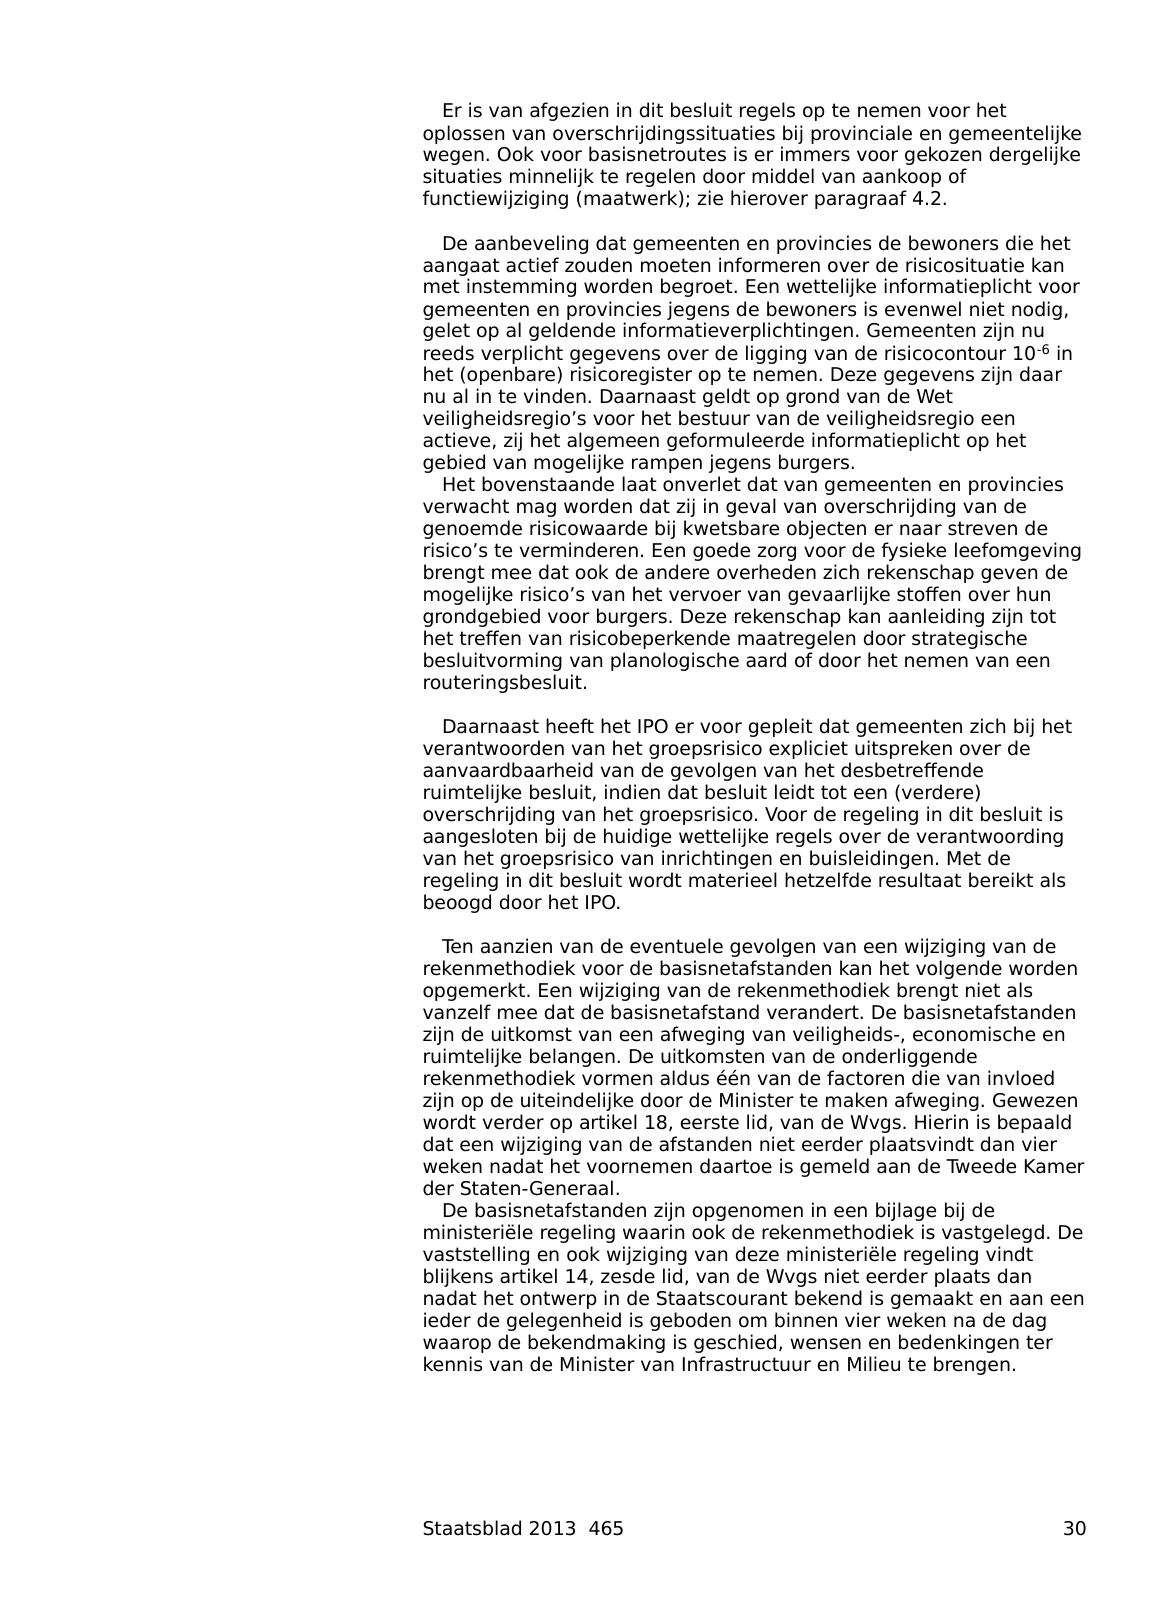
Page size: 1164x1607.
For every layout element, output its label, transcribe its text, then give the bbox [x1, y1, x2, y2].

text Ten aanzien van de eventuele gevolgen van een wijziging van de rekenmethodiek voor de basisnetafstanden kan het volgende worden opgemerkt. Een wijziging van de rekenmethodiek brengt niet als vanzelf mee dat de basisnetafstand verandert. De basisnetafstanden zijn de uitkomst van een afweging van veiligheids-, economische en ruimtelijke belangen. De uitkomsten van de onderliggende rekenmethodiek vormen aldus één van de factoren die van invloed zijn op de uiteindelijke door de Minister te maken afweging. Gewezen wordt verder op artikel 18, eerste lid, van de Wvgs. Hierin is bepaald dat een wijziging van de afstanden niet eerder plaatsvindt dan vier weken nadat het voornemen daartoe is gemeld aan de Tweede Kamer der Staten-Generaal. [422, 936, 1087, 1200]
text Het bovenstaande laat onverlet dat van gemeenten en provincies verwacht mag worden dat zij in geval van overschrijding van de genoemde risicowaarde bij kwetsbare objecten er naar streven de risico’s te verminderen. Een goede zorg voor de fysieke leefomgeving brengt mee dat ook de andere overheden zich rekenschap geven de mogelijke risico’s van het vervoer van gevaarlijke stoffen over hun grondgebied voor burgers. Deze rekenschap kan aanleiding zijn tot het treffen van risicobeperkende maatregelen door strategische besluitvorming van planologische aard of door het nemen van een routeringsbesluit. [422, 474, 1087, 694]
text De basisnetafstanden zijn opgenomen in een bijlage bij de ministeriële regeling waarin ook de rekenmethodiek is vastgelegd. De vaststelling en ook wijziging van deze ministeriële regeling vindt blijkens artikel 14, zesde lid, van de Wvgs niet eerder plaats dan nadat het ontwerp in de Staatscourant bekend is gemaakt en aan een ieder de gelegenheid is geboden om binnen vier weken na de dag waarop de bekendmaking is geschied, wensen en bedenkingen ter kennis van de Minister van Infrastructuur en Milieu te brengen. [422, 1200, 1087, 1376]
text Daarnaast heeft het IPO er voor gepleit dat gemeenten zich bij het verantwoorden van het groepsrisico expliciet uitspreken over de aanvaardbaarheid van de gevolgen van het desbetreffende ruimtelijke besluit, indien dat besluit leidt tot een (verdere) overschrijding van het groepsrisico. Voor de regeling in dit besluit is aangesloten bij de huidige wettelijke regels over de verantwoording van het groepsrisico van inrichtingen en buisleidingen. Met de regeling in dit besluit wordt materieel hetzelfde resultaat bereikt als beoogd door het IPO. [422, 716, 1087, 914]
text De aanbeveling dat gemeenten en provincies de bewoners die het aangaat actief zouden moeten informeren over de risicosituatie kan met instemming worden begroet. Een wettelijke informatieplicht voor gemeenten en provincies jegens de bewoners is evenwel niet nodig, gelet op al geldende informatieverplichtingen. Gemeenten zijn nu reeds verplicht gegevens over de ligging van de risicocontour 10-6 in het (openbare) risicoregister op te nemen. Deze gegevens zijn daar nu al in te vinden. Daarnaast geldt op grond van de Wet veiligheidsregio’s voor het bestuur van de veiligheidsregio een actieve, zij het algemeen geformuleerde informatieplicht op het gebied van mogelijke rampen jegens burgers. [422, 232, 1087, 474]
text Er is van afgezien in dit besluit regels op te nemen voor het oplossen van overschrijdingssituaties bij provinciale en gemeentelijke wegen. Ook voor basisnetroutes is er immers voor gekozen dergelijke situaties minnelijk te regelen door middel van aankoop of functiewijziging (maatwerk); zie hierover paragraaf 4.2. [422, 100, 1087, 210]
